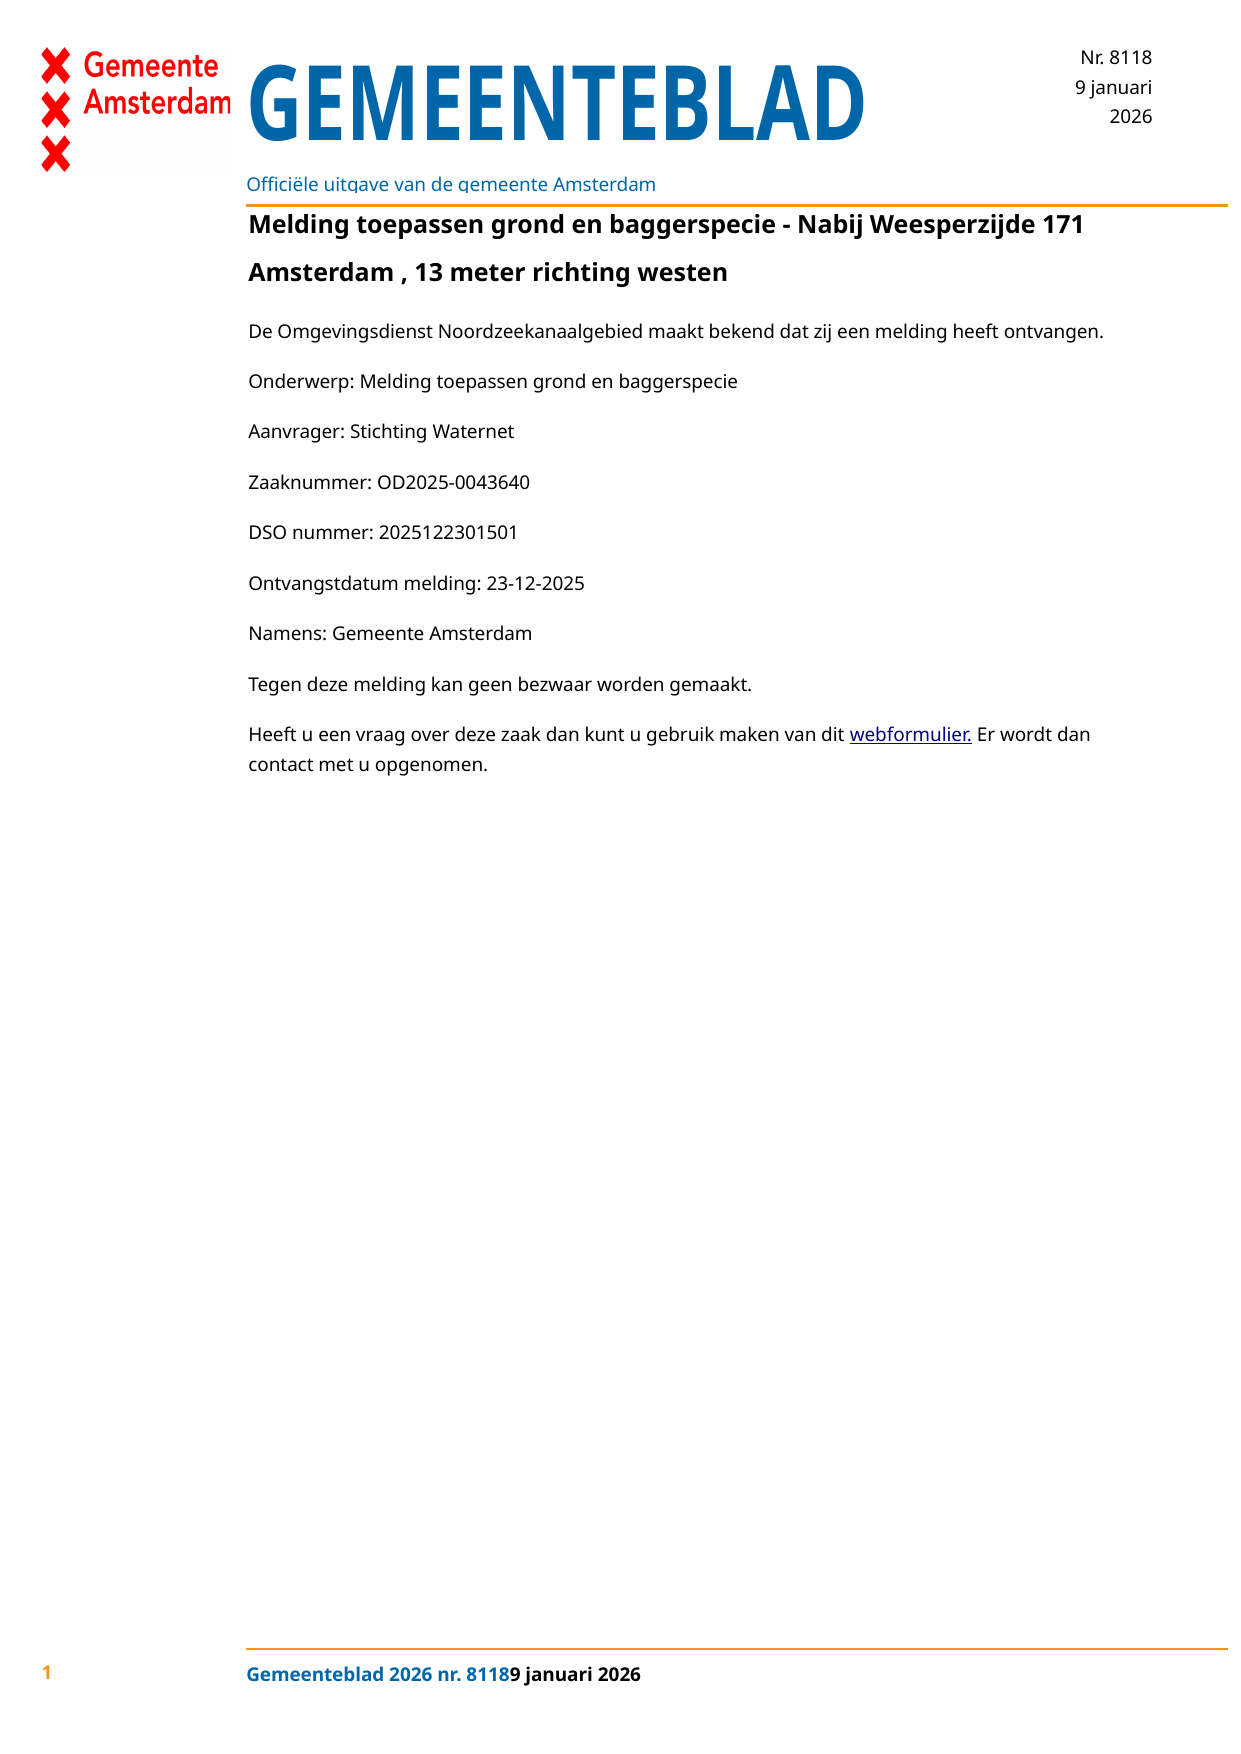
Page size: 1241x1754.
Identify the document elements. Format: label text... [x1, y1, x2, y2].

text Namens: Gemeente Amsterdam [248, 620, 1152, 646]
picture [41, 47, 231, 172]
text De Omgevingsdienst Noordzeekanaalgebied maakt bekend dat zij een melding heeft ontvangen. [248, 318, 1152, 344]
text DSO nummer: 2025122301501 [248, 519, 1152, 545]
text Tegen deze melding kan geen bezwaar worden gemaakt. [248, 671, 1152, 697]
text Onderwerp: Melding toepassen grond en baggerspecie [248, 368, 1152, 394]
text Heeft u een vraag over deze zaak dan kunt u gebruik maken van dit webformulier. Er wordt dan contact met u opgenomen. [248, 721, 1152, 777]
text Melding toepassen grond en baggerspecie - Nabij Weesperzijde 171 Amsterdam , 13 meter richting westen [248, 207, 1152, 288]
text Aanvrager: Stichting Waternet [248, 419, 1152, 444]
text Ontvangstdatum melding: 23-12-2025 [248, 570, 1152, 596]
text Zaaknummer: OD2025-0043640 [248, 469, 1152, 495]
